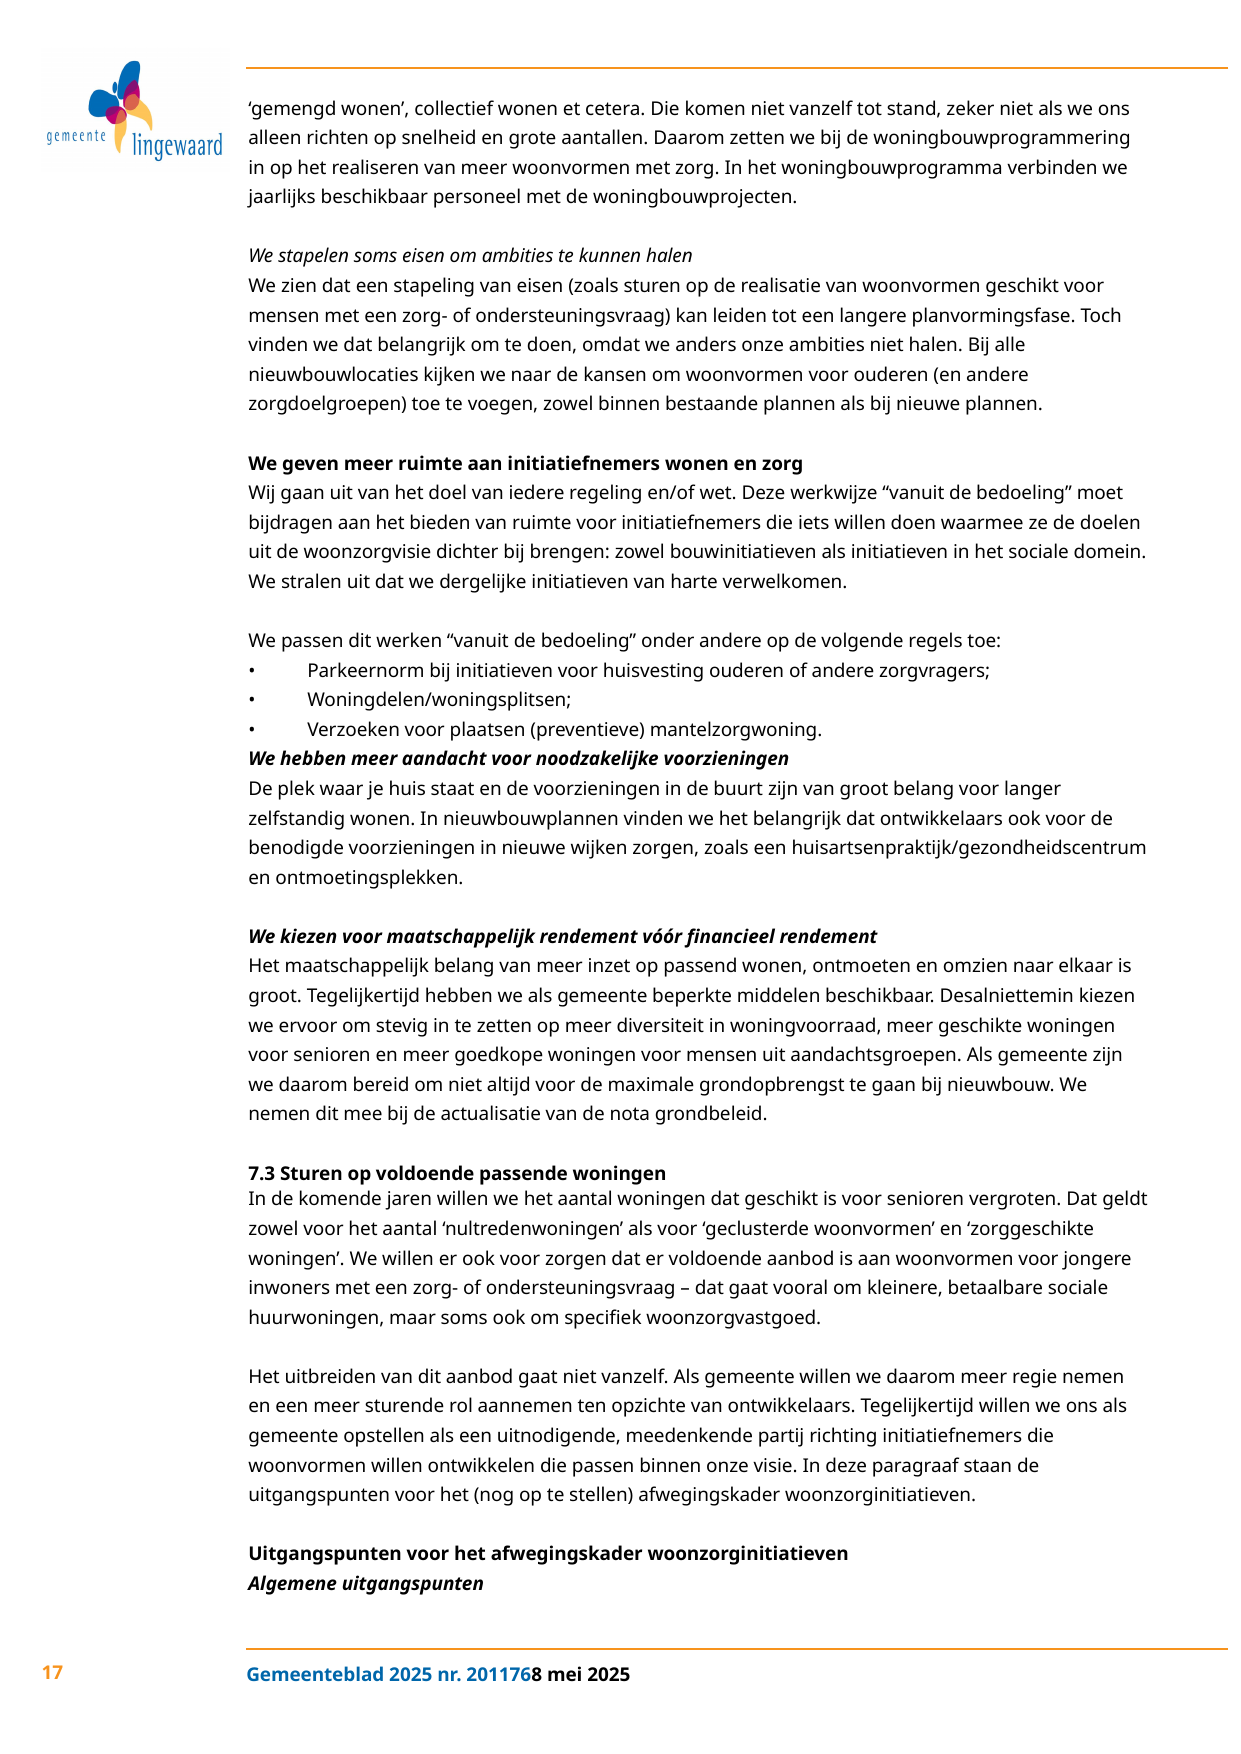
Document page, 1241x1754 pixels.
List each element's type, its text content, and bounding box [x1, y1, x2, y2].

text Wij gaan uit van het doel van iedere regeling en/of wet. Deze werkwijze “vanuit de bedoeling” moet bijdragen aan het bieden van ruimte voor initiatiefnemers die iets willen doen waarmee ze de doelen uit de woonzorgvisie dichter bij brengen: zowel bouwinitiatieven als initiatieven in het sociale domein. We stralen uit dat we dergelijke initiatieven van harte verwelkomen. [248, 479, 1152, 594]
text In de komende jaren willen we het aantal woningen dat geschikt is voor senioren vergroten. Dat geldt zowel voor het aantal ‘nultredenwoningen’ als voor ‘geclusterde woonvormen’ en ‘zorggeschikte woningen’. We willen er ook voor zorgen dat er voldoende aanbod is aan woonvormen voor jongere inwoners met een zorg- of ondersteuningsvraag – dat gaat vooral om kleinere, betaalbare sociale huurwoningen, maar soms ook om specifiek woonzorgvastgoed. [248, 1186, 1152, 1329]
text We kiezen voor maatschappelijk rendement vóór financieel rendement [248, 923, 1152, 949]
text We zien dat een stapeling van eisen (zoals sturen op de realisatie van woonvormen geschikt voor mensen met een zorg- of ondersteuningsvraag) kan leiden tot een langere planvormingsfase. Toch vinden we dat belangrijk om te doen, omdat we anders onze ambities niet halen. Bij alle nieuwbouwlocaties kijken we naar de kansen om woonvormen voor ouderen (en andere zorgdoelgroepen) toe te voegen, zowel binnen bestaande plannen als bij nieuwe plannen. [248, 272, 1152, 416]
picture [41, 47, 231, 172]
text Het uitbreiden van dit aanbod gaat niet vanzelf. Als gemeente willen we daarom meer regie nemen en een meer sturende rol aannemen ten opzichte van ontwikkelaars. Tegelijkertijd willen we ons als gemeente opstellen als een uitnodigende, meedenkende partij richting initiatiefnemers die woonvormen willen ontwikkelen die passen binnen onze visie. In deze paragraaf staan de uitgangspunten voor het (nog op te stellen) afwegingskader woonzorginitiatieven. [248, 1363, 1152, 1507]
text We passen dit werken “vanuit de bedoeling” onder andere op de volgende regels toe: [248, 627, 1152, 653]
text Het maatschappelijk belang van meer inzet op passend wonen, ontmoeten en omzien naar elkaar is groot. Tegelijkertijd hebben we als gemeente beperkte middelen beschikbaar. Desalniettemin kiezen we ervoor om stevig in te zetten op meer diversiteit in woningvoorraad, meer geschikte woningen voor senioren en meer goedkope woningen voor mensen uit aandachtsgroepen. Als gemeente zijn we daarom bereid om niet altijd voor de maximale grondopbrengst te gaan bij nieuwbouw. We nemen dit mee bij de actualisatie van de nota grondbeleid. [248, 953, 1152, 1126]
text De plek waar je huis staat en de voorzieningen in de buurt zijn van groot belang voor langer zelfstandig wonen. In nieuwbouwplannen vinden we het belangrijk dat ontwikkelaars ook voor de benodigde voorzieningen in nieuwe wijken zorgen, zoals een huisartsenpraktijk/gezondheidscentrum en ontmoetingsplekken. [248, 775, 1152, 890]
list Woningdelen/woningsplitsen; [248, 686, 1152, 712]
text We stapelen soms eisen om ambities te kunnen halen [248, 243, 1152, 268]
list Parkeernorm bij initiatieven voor huisvesting ouderen of andere zorgvragers; [248, 657, 1152, 683]
text We hebben meer aandacht voor noodzakelijke voorzieningen [248, 746, 1152, 771]
list Verzoeken voor plaatsen (preventieve) mantelzorgwoning. [248, 716, 1152, 742]
text 7.3 Sturen op voldoende passende woningen [248, 1160, 1152, 1186]
text ‘gemengd wonen’, collectief wonen et cetera. Die komen niet vanzelf tot stand, zeker niet als we ons alleen richten op snelheid en grote aantallen. Daarom zetten we bij de woningbouwprogrammering in op het realiseren van meer woonvormen met zorg. In het woningbouwprogramma verbinden we jaarlijks beschikbaar personeel met de woningbouwprojecten. [248, 95, 1152, 209]
text We geven meer ruimte aan initiatiefnemers wonen en zorg [248, 450, 1152, 476]
